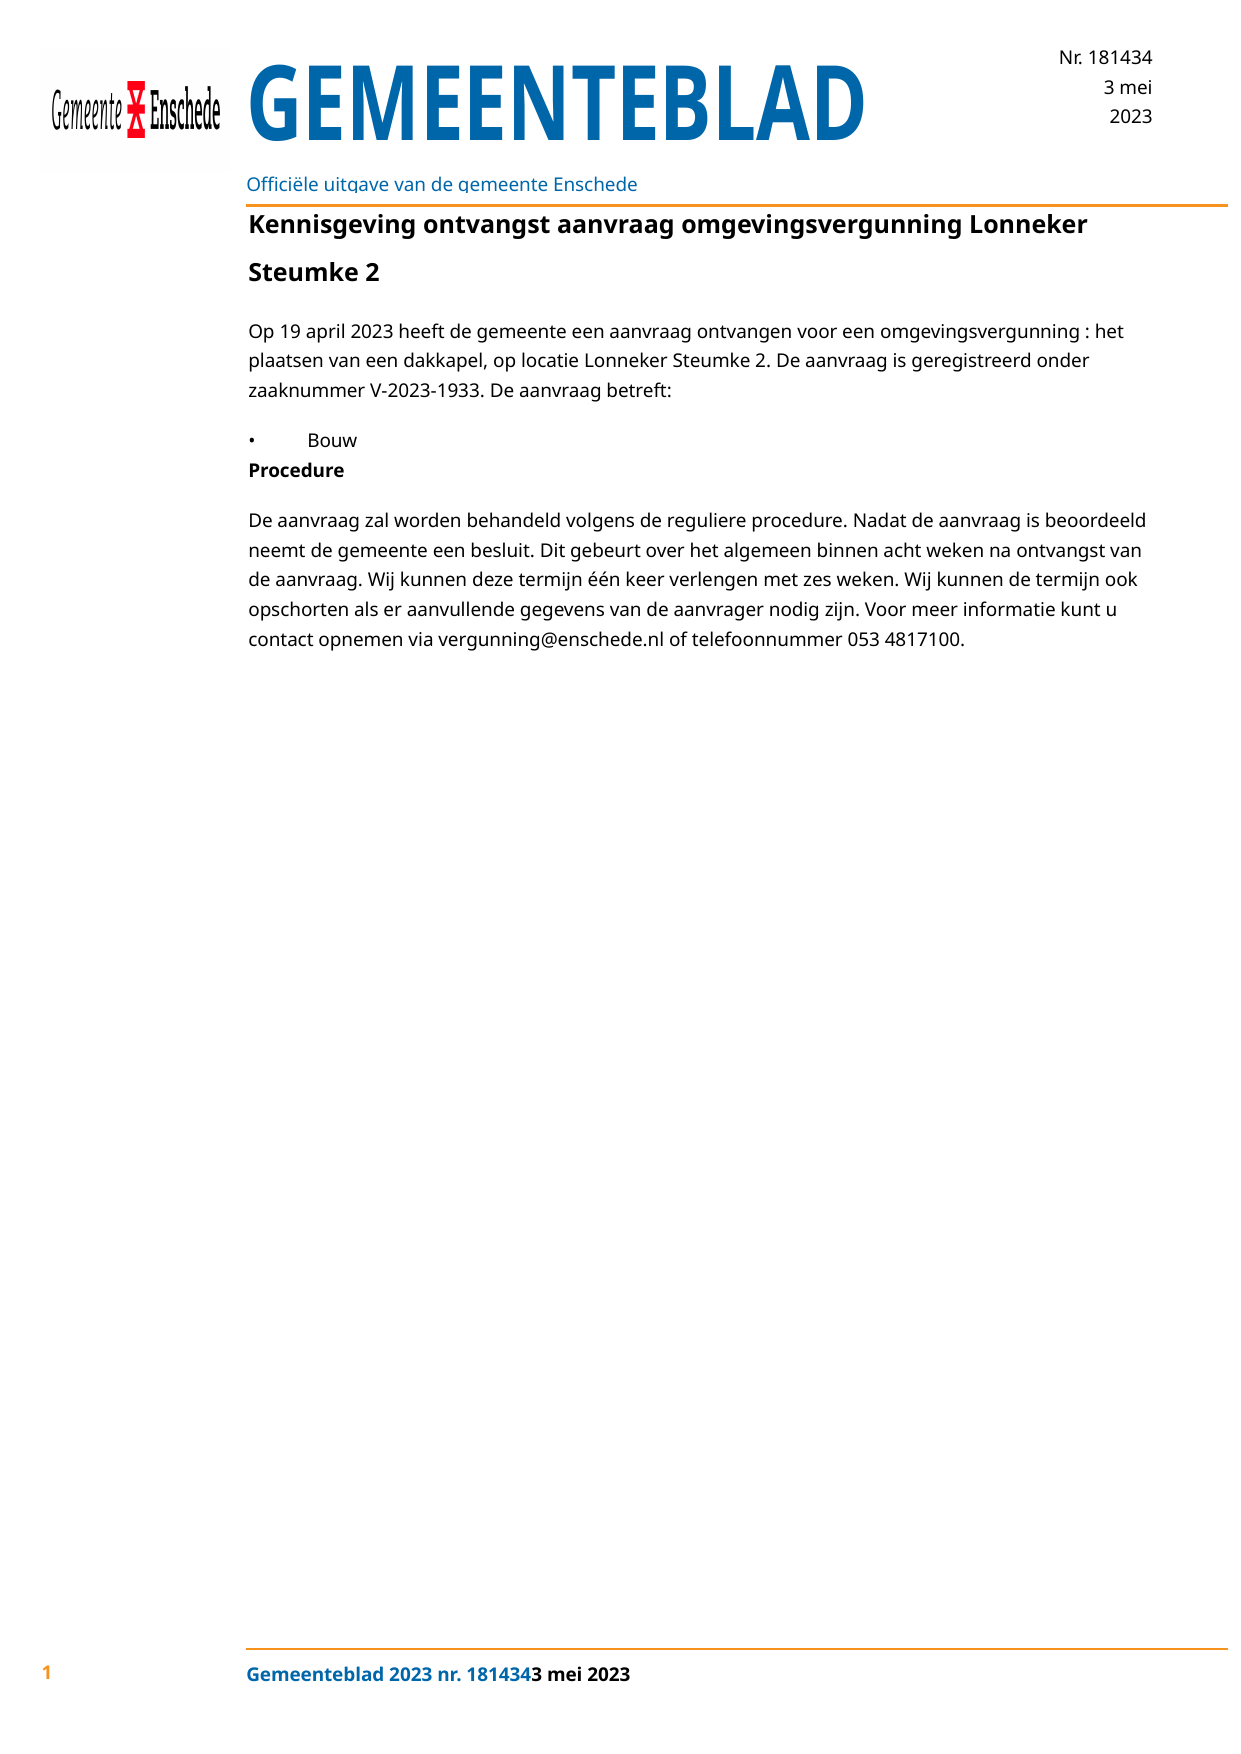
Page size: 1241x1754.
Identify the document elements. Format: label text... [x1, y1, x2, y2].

list Bouw [248, 427, 1152, 453]
picture [41, 47, 231, 172]
text De aanvraag zal worden behandeld volgens de reguliere procedure. Nadat de aanvraag is beoordeeld neemt de gemeente een besluit. Dit gebeurt over het algemeen binnen acht weken na ontvangst van de aanvraag. Wij kunnen deze termijn één keer verlengen met zes weken. Wij kunnen de termijn ook opschorten als er aanvullende gegevens van de aanvrager nodig zijn. Voor meer informatie kunt u contact opnemen via vergunning@enschede.nl of telefoonnummer 053 4817100. [248, 507, 1152, 652]
text Op 19 april 2023 heeft de gemeente een aanvraag ontvangen voor een omgevingsvergunning : het plaatsen van een dakkapel, op locatie Lonneker Steumke 2. De aanvraag is geregistreerd onder zaaknummer V-2023-1933. De aanvraag betreft: [248, 318, 1152, 403]
text Procedure [248, 457, 1152, 483]
text Kennisgeving ontvangst aanvraag omgevingsvergunning Lonneker Steumke 2 [248, 207, 1152, 288]
